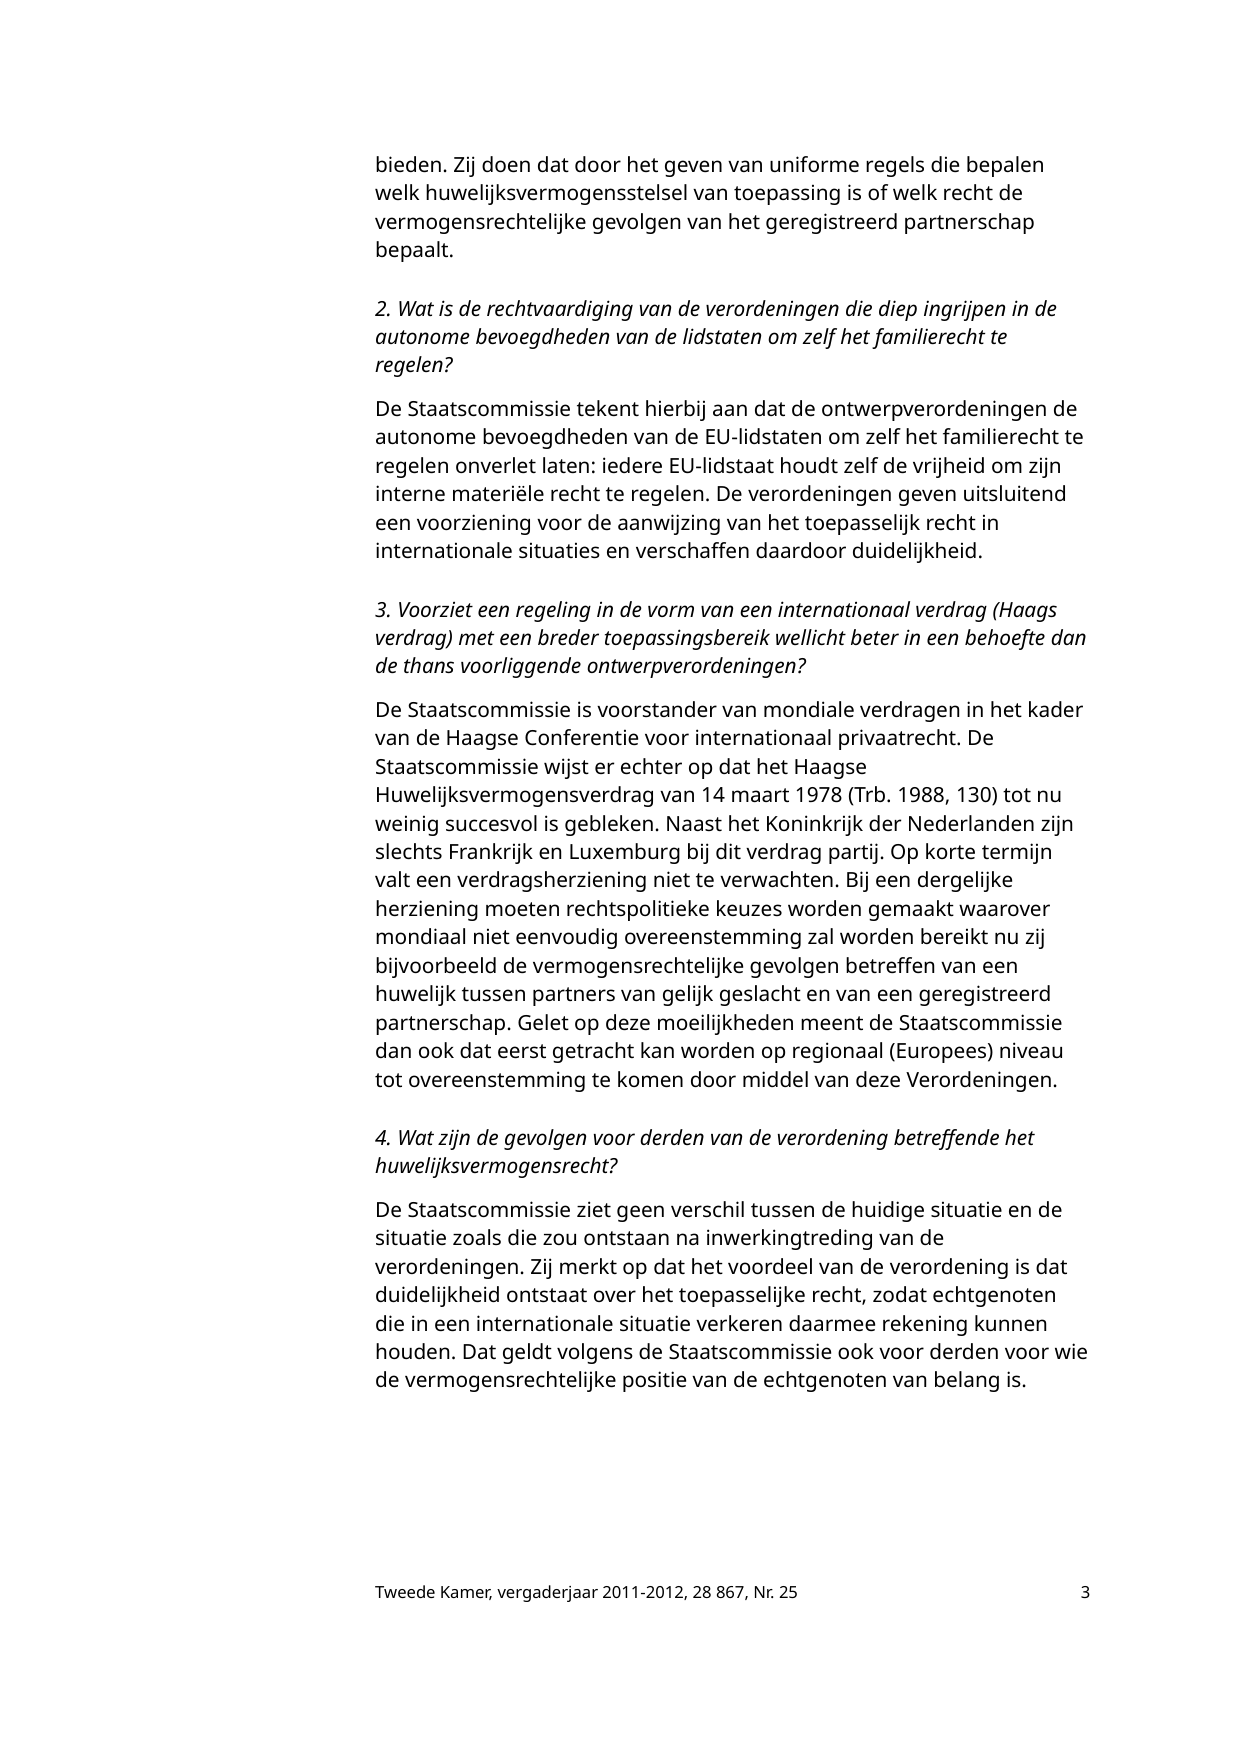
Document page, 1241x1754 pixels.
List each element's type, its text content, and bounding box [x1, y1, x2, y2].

text De Staatscommissie is voorstander van mondiale verdragen in het kader van de Haagse Conferentie voor internationaal privaatrecht. De Staatscommissie wijst er echter op dat het Haagse Huwelijksvermogensverdrag van 14 maart 1978 (Trb. 1988, 130) tot nu weinig succesvol is gebleken. Naast het Koninkrijk der Nederlanden zijn slechts Frankrijk en Luxemburg bij dit verdrag partij. Op korte termijn valt een verdragsherziening niet te verwachten. Bij een dergelijke herziening moeten rechtspolitieke keuzes worden gemaakt waarover mondiaal niet eenvoudig overeenstemming zal worden bereikt nu zij bijvoorbeeld de vermogensrechtelijke gevolgen betreffen van een huwelijk tussen partners van gelijk geslacht en van een geregistreerd partnerschap. Gelet op deze moeilijkheden meent de Staatscommissie dan ook dat eerst getracht kan worden op regionaal (Europees) niveau tot overeenstemming te komen door middel van deze Verordeningen. [375, 695, 1090, 1093]
text bieden. Zij doen dat door het geven van uniforme regels die bepalen welk huwelijksvermogensstelsel van toepassing is of welk recht de vermogensrechtelijke gevolgen van het geregistreerd partnerschap bepaalt. [375, 150, 1090, 264]
text 2. Wat is de rechtvaardiging van de verordeningen die diep ingrijpen in de autonome bevoegdheden van de lidstaten om zelf het familierecht te regelen? [375, 294, 1090, 379]
text 3. Voorziet een regeling in de vorm van een internationaal verdrag (Haags verdrag) met een breder toepassingsbereik wellicht beter in een behoefte dan de thans voorliggende ontwerpverordeningen? [375, 595, 1090, 680]
text De Staatscommissie tekent hierbij aan dat de ontwerpverordeningen de autonome bevoegdheden van de EU-lidstaten om zelf het familierecht te regelen onverlet laten: iedere EU-lidstaat houdt zelf de vrijheid om zijn interne materiële recht te regelen. De verordeningen geven uitsluitend een voorziening voor de aanwijzing van het toepasselijk recht in internationale situaties en verschaffen daardoor duidelijkheid. [375, 394, 1090, 565]
text 4. Wat zijn de gevolgen voor derden van de verordening betreffende het huwelijksvermogensrecht? [375, 1123, 1090, 1180]
text De Staatscommissie ziet geen verschil tussen de huidige situatie en de situatie zoals die zou ontstaan na inwerkingtreding van de verordeningen. Zij merkt op dat het voordeel van de verordening is dat duidelijkheid ontstaat over het toepasselijke recht, zodat echtgenoten die in een internationale situatie verkeren daarmee rekening kunnen houden. Dat geldt volgens de Staatscommissie ook voor derden voor wie de vermogensrechtelijke positie van de echtgenoten van belang is. [375, 1195, 1090, 1394]
